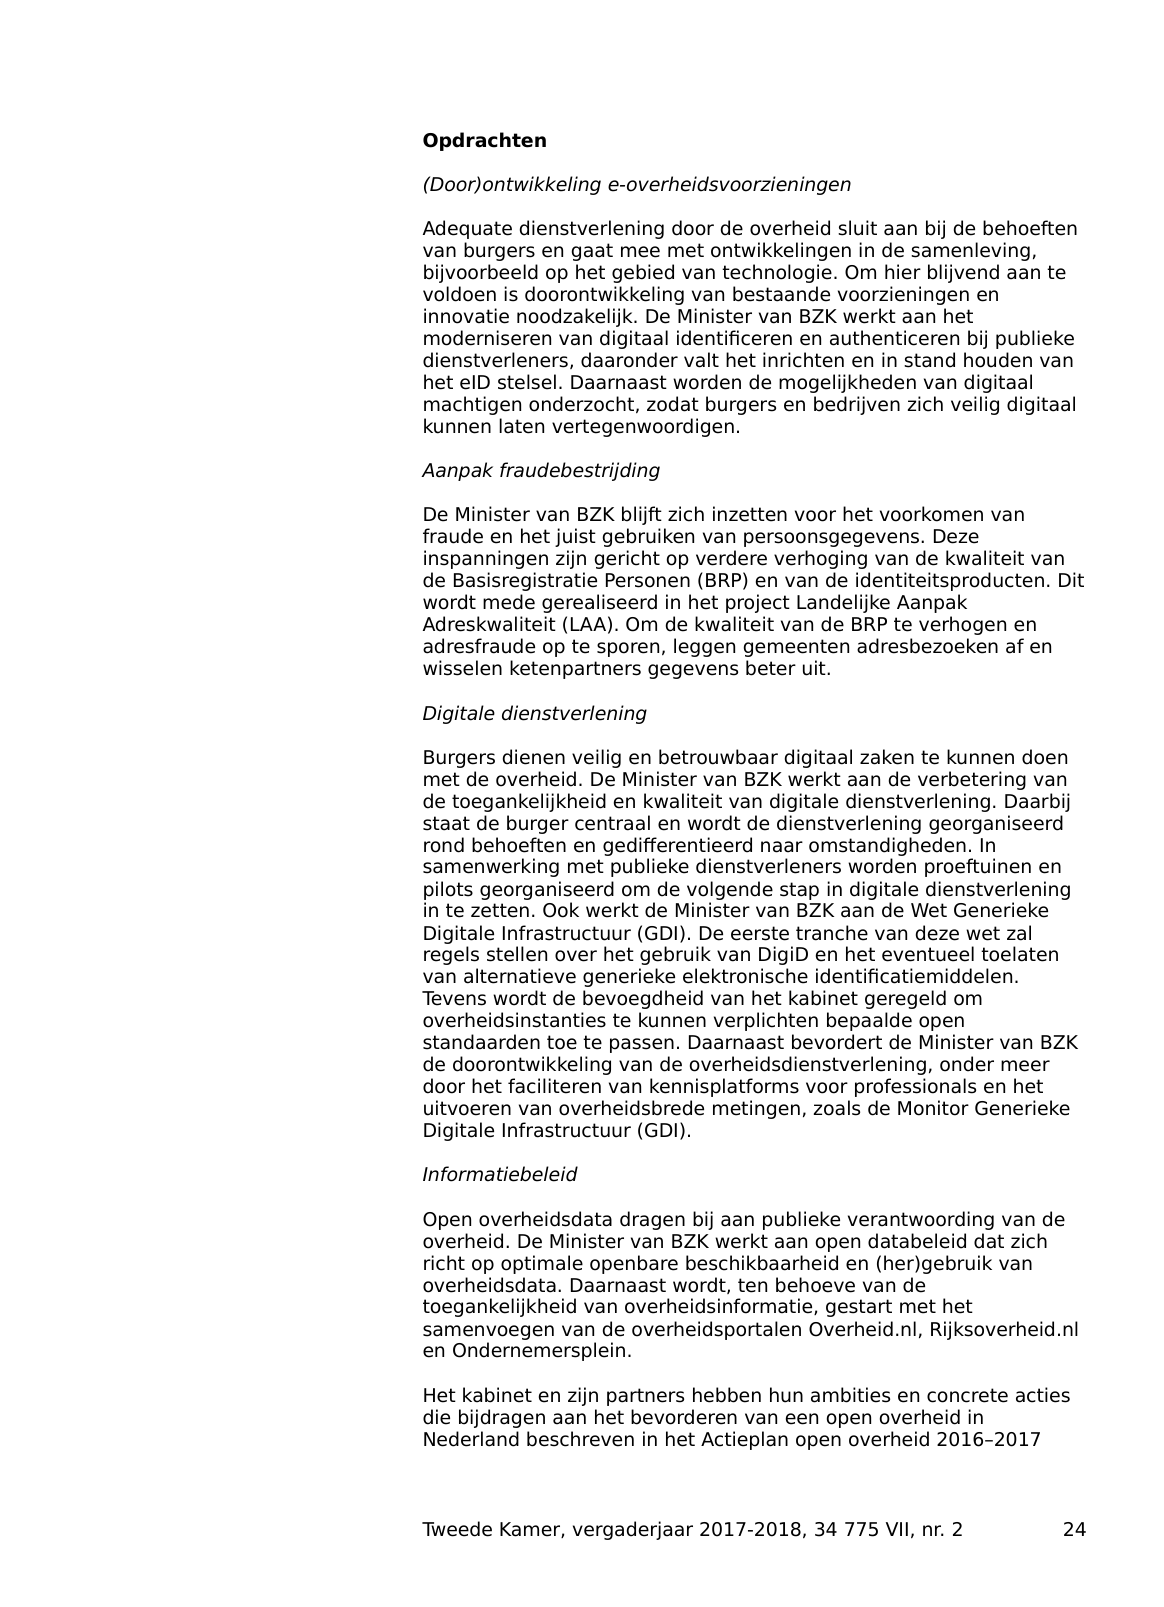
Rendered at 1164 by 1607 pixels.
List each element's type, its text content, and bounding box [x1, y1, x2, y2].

text Burgers dienen veilig en betrouwbaar digitaal zaken te kunnen doen met de overheid. De Minister van BZK werkt aan de verbetering van de toegankelijkheid en kwaliteit van digitale dienstverlening. Daarbij staat de burger centraal en wordt de dienstverlening georganiseerd rond behoeften en gedifferentieerd naar omstandigheden. In samenwerking met publieke dienstverleners worden proeftuinen en pilots georganiseerd om de volgende stap in digitale dienstverlening in te zetten. Ook werkt de Minister van BZK aan de Wet Generieke Digitale Infrastructuur (GDI). De eerste tranche van deze wet zal regels stellen over het gebruik van DigiD en het eventueel toelaten van alternatieve generieke elektronische identificatiemiddelen. Tevens wordt de bevoegdheid van het kabinet geregeld om overheidsinstanties te kunnen verplichten bepaalde open standaarden toe te passen. Daarnaast bevordert de Minister van BZK de doorontwikkeling van de overheidsdienstverlening, onder meer door het faciliteren van kennisplatforms voor professionals en het uitvoeren van overheidsbrede metingen, zoals de Monitor Generieke Digitale Infrastructuur (GDI). [422, 747, 1087, 1142]
text Open overheidsdata dragen bij aan publieke verantwoording van de overheid. De Minister van BZK werkt aan open databeleid dat zich richt op optimale openbare beschikbaarheid en (her)gebruik van overheidsdata. Daarnaast wordt, ten behoeve van de toegankelijkheid van overheidsinformatie, gestart met het samenvoegen van de overheidsportalen Overheid.nl, Rijksoverheid.nl en Ondernemersplein. [422, 1208, 1087, 1362]
text De Minister van BZK blijft zich inzetten voor het voorkomen van fraude en het juist gebruiken van persoonsgegevens. Deze inspanningen zijn gericht op verdere verhoging van de kwaliteit van de Basisregistratie Personen (BRP) en van de identiteitsproducten. Dit wordt mede gerealiseerd in het project Landelijke Aanpak Adreskwaliteit (LAA). Om de kwaliteit van de BRP te verhogen en adresfraude op te sporen, leggen gemeenten adresbezoeken af en wisselen ketenpartners gegevens beter uit. [422, 504, 1087, 680]
text Adequate dienstverlening door de overheid sluit aan bij de behoeften van burgers en gaat mee met ontwikkelingen in de samenleving, bijvoorbeeld op het gebied van technologie. Om hier blijvend aan te voldoen is doorontwikkeling van bestaande voorzieningen en innovatie noodzakelijk. De Minister van BZK werkt aan het moderniseren van digitaal identificeren en authenticeren bij publieke dienstverleners, daaronder valt het inrichten en in stand houden van het eID stelsel. Daarnaast worden de mogelijkheden van digitaal machtigen onderzocht, zodat burgers en bedrijven zich veilig digitaal kunnen laten vertegenwoordigen. [422, 218, 1087, 438]
subtitle Informatiebeleid [422, 1164, 1087, 1186]
subtitle Opdrachten [422, 130, 1087, 152]
subtitle Aanpak fraudebestrijding [422, 460, 1087, 482]
subtitle Digitale dienstverlening [422, 702, 1087, 724]
text Het kabinet en zijn partners hebben hun ambities en concrete acties die bijdragen aan het bevorderen van een open overheid in Nederland beschreven in het Actieplan open overheid 2016–2017 [422, 1384, 1087, 1451]
subtitle (Door)ontwikkeling e-overheidsvoorzieningen [422, 174, 1087, 196]
